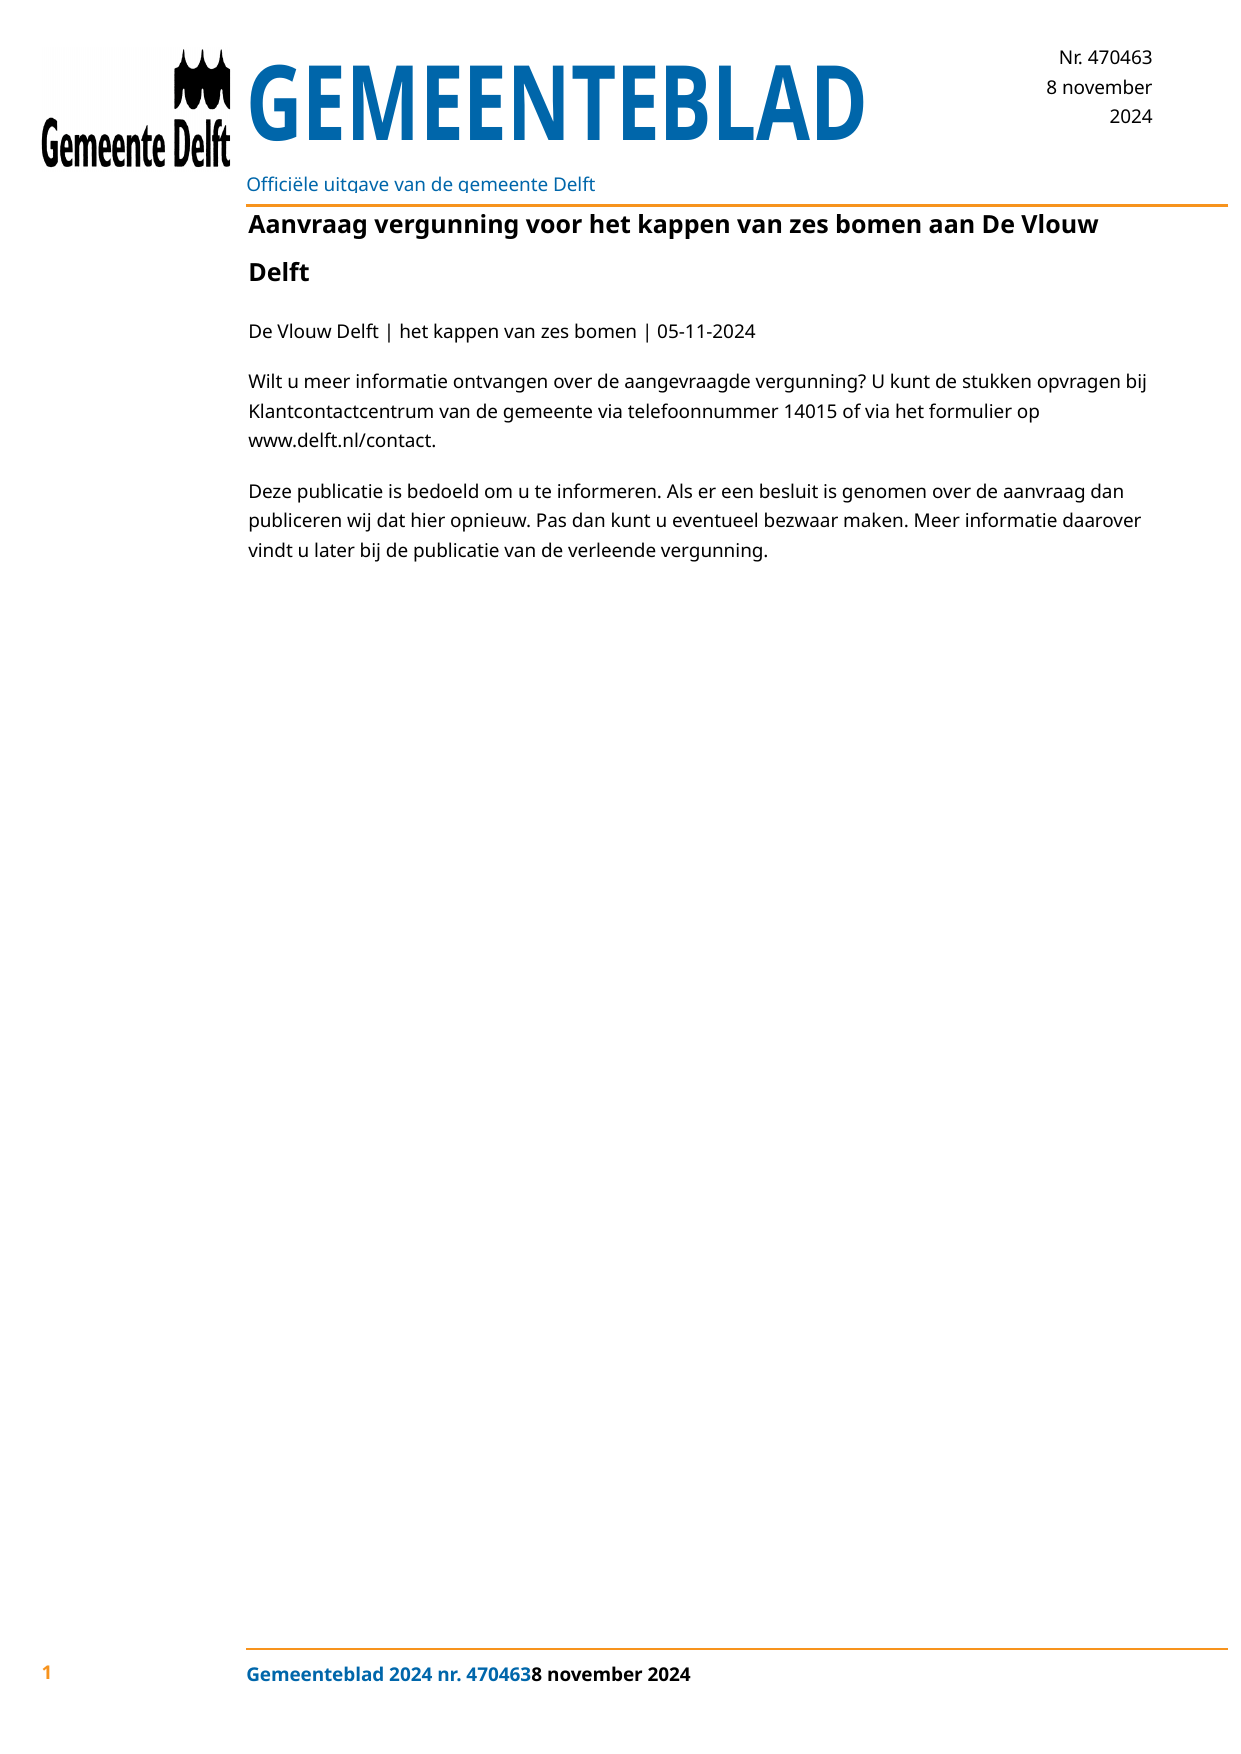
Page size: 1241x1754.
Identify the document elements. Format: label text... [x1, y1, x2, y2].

picture [41, 47, 231, 172]
text De Vlouw Delft | het kappen van zes bomen | 05-11-2024 [248, 318, 1152, 344]
text Wilt u meer informatie ontvangen over de aangevraagde vergunning? U kunt de stukken opvragen bij Klantcontactcentrum van de gemeente via telefoonnummer 14015 of via het formulier op www.delft.nl/contact. [248, 368, 1152, 453]
text Deze publicatie is bedoeld om u te informeren. Als er een besluit is genomen over de aanvraag dan publiceren wij dat hier opnieuw. Pas dan kunt u eventueel bezwaar maken. Meer informatie daarover vindt u later bij de publicatie van de verleende vergunning. [248, 478, 1152, 563]
text Aanvraag vergunning voor het kappen van zes bomen aan De Vlouw Delft [248, 207, 1152, 288]
